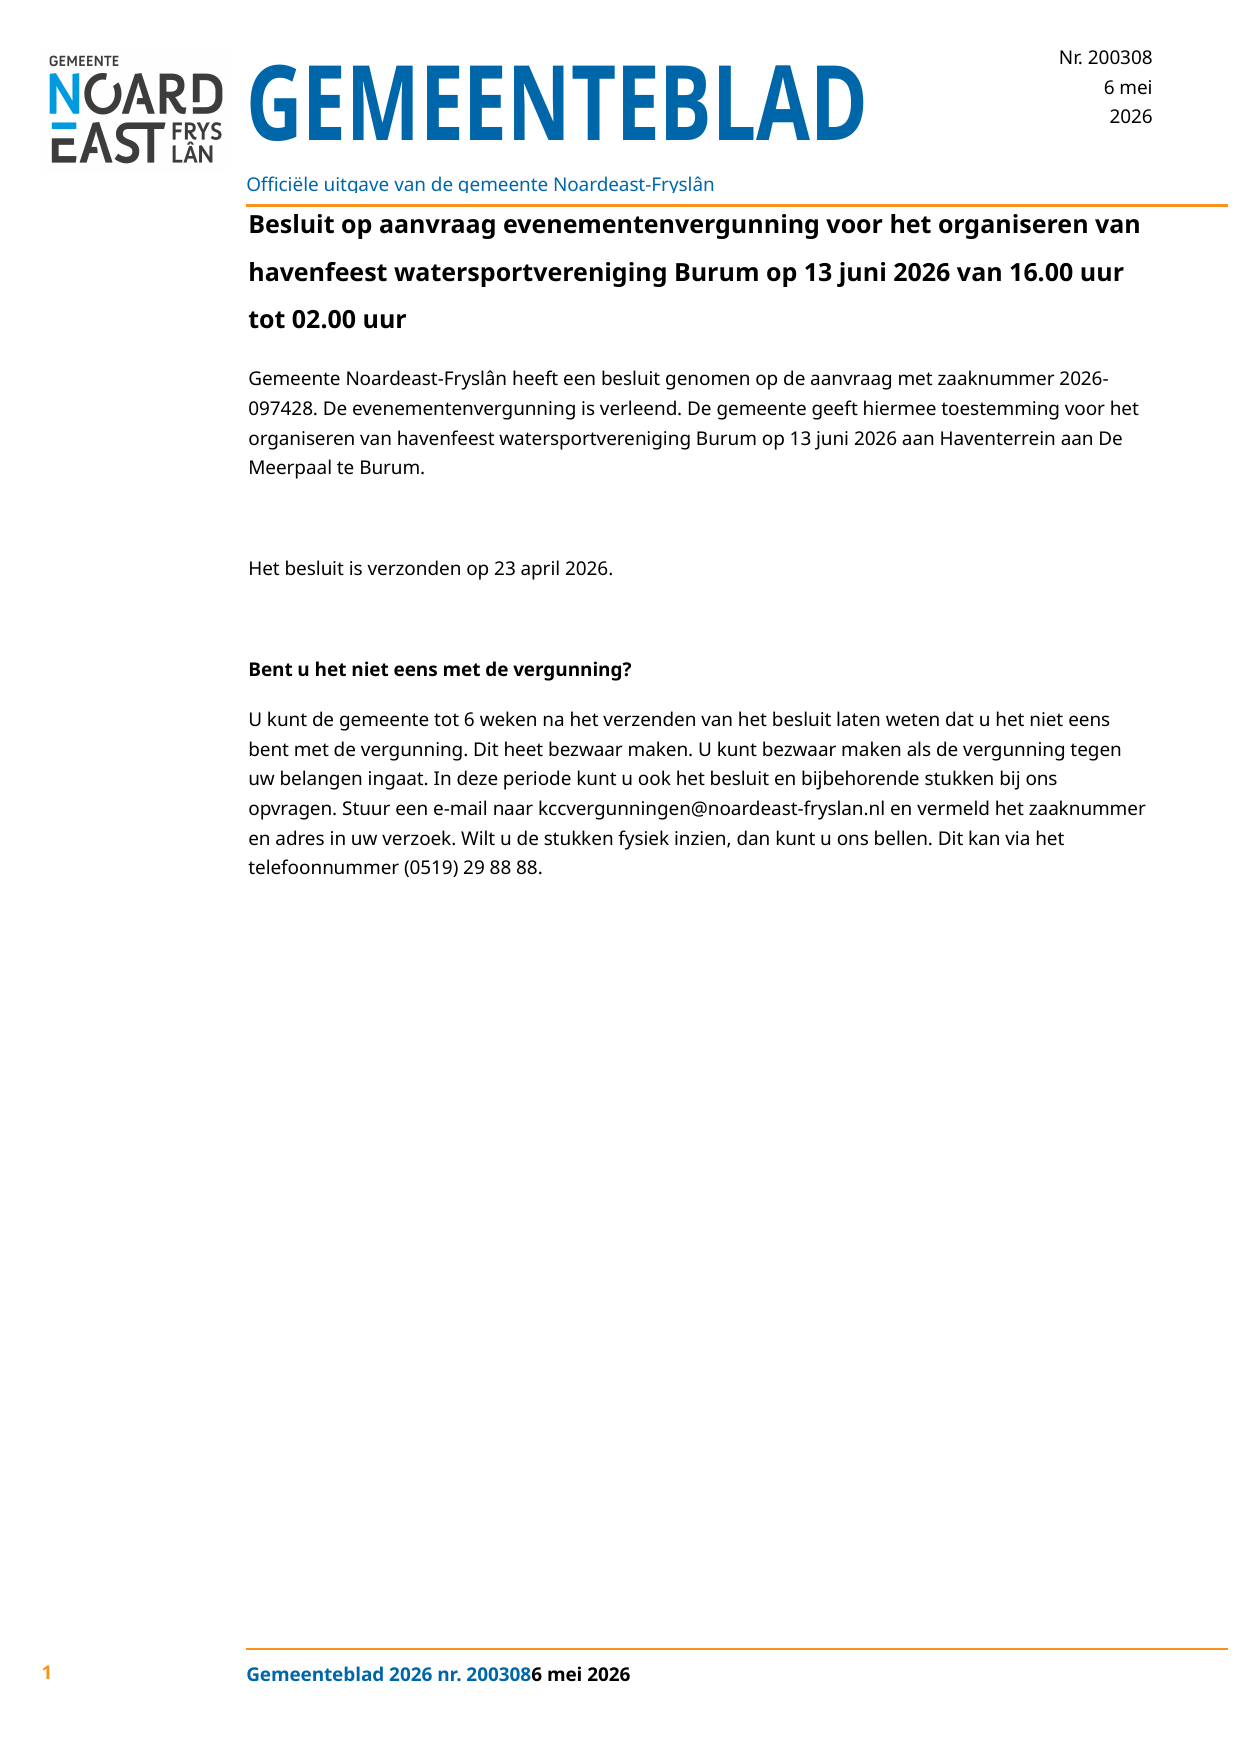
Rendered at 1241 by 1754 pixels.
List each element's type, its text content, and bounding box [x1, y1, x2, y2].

text U kunt de gemeente tot 6 weken na het verzenden van het besluit laten weten dat u het niet eens bent met de vergunning. Dit heet bezwaar maken. U kunt bezwaar maken als de vergunning tegen uw belangen ingaat. In deze periode kunt u ook het besluit en bijbehorende stukken bij ons opvragen. Stuur een e-mail naar kccvergunningen@noardeast-fryslan.nl en vermeld het zaaknummer en adres in uw verzoek. Wilt u de stukken fysiek inzien, dan kunt u ons bellen. Dit kan via het telefoonnummer (0519) 29 88 88. [248, 706, 1152, 880]
text Gemeente Noardeast-Fryslân heeft een besluit genomen op de aanvraag met zaaknummer 2026-097428. De evenementenvergunning is verleend. De gemeente geeft hiermee toestemming voor het organiseren van havenfeest watersportvereniging Burum op 13 juni 2026 aan Haventerrein aan De Meerpaal te Burum. [248, 366, 1152, 480]
text Het besluit is verzonden op 23 april 2026. [248, 555, 1152, 581]
picture [41, 47, 231, 172]
text Bent u het niet eens met de vergunning? [248, 656, 1152, 682]
text Besluit op aanvraag evenementenvergunning voor het organiseren van havenfeest watersportvereniging Burum op 13 juni 2026 van 16.00 uur tot 02.00 uur [248, 207, 1152, 336]
